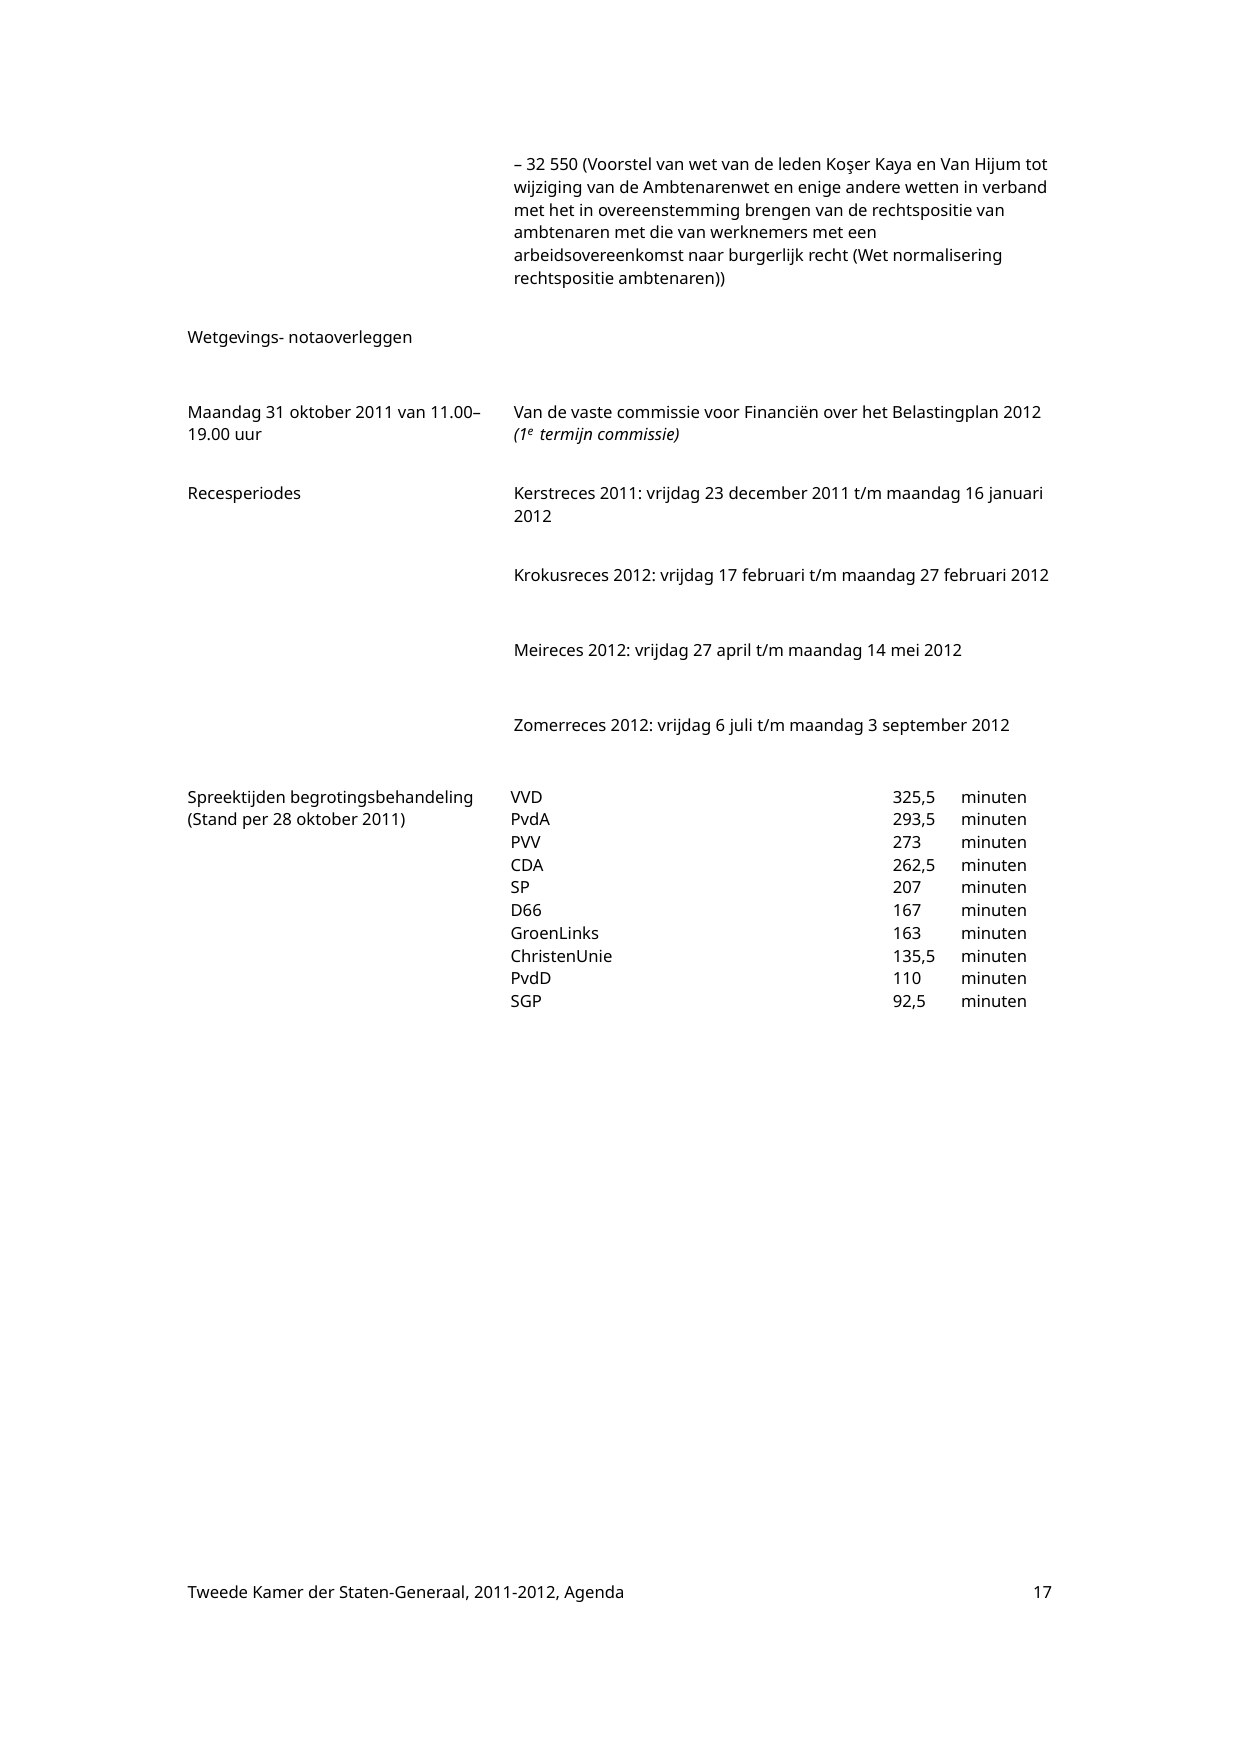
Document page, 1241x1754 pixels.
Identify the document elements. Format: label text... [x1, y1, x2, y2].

table_header VVD [510, 785, 893, 808]
table_cell Maandag 31 oktober 2011 van 11.00–19.00 uur [188, 397, 490, 479]
table_header [510, 322, 1053, 397]
table_cell 167 [893, 899, 961, 921]
table_cell minuten [961, 808, 1053, 831]
table_cell Zomerreces 2012: vrijdag 6 juli t/m maandag 3 september 2012 [510, 710, 1053, 785]
table_cell CDA [510, 853, 893, 876]
table_cell SGP [510, 990, 893, 1012]
table_cell [490, 560, 510, 635]
table_cell minuten [961, 853, 1053, 876]
table_cell PvdD [510, 967, 893, 989]
table_cell Krokusreces 2012: vrijdag 17 februari t/m maandag 27 februari 2012 [510, 560, 1053, 635]
table_cell minuten [961, 876, 1053, 899]
table_header [490, 479, 510, 560]
table_cell 163 [893, 921, 961, 944]
table_cell 273 [893, 831, 961, 853]
table_cell [490, 397, 510, 479]
table_cell [188, 710, 490, 785]
table_cell 207 [893, 876, 961, 899]
table_header Kerstreces 2011: vrijdag 23 december 2011 t/m maandag 16 januari 2012 [510, 479, 1053, 560]
table_cell 262,5 [893, 853, 961, 876]
table_cell D66 [510, 899, 893, 921]
table_cell [188, 560, 490, 635]
table_header minuten [961, 785, 1053, 808]
table_cell PVV [510, 831, 893, 853]
table_cell [490, 635, 510, 710]
table_cell SP [510, 876, 893, 899]
table_cell [490, 710, 510, 785]
table_header [490, 322, 510, 397]
table_header Recesperiodes [188, 479, 490, 560]
table_header Spreektijden begrotingsbehandeling (Stand per 28 oktober 2011) [188, 785, 510, 1012]
table_cell minuten [961, 967, 1053, 989]
table_cell minuten [961, 899, 1053, 921]
table_cell [490, 150, 510, 322]
table_cell ChristenUnie [510, 944, 893, 967]
table_cell minuten [961, 944, 1053, 967]
table_cell Van de vaste commissie voor Financiën over het Belastingplan 2012 (1e termijn commissie) [510, 397, 1053, 479]
table_cell 293,5 [893, 808, 961, 831]
table_cell 92,5 [893, 990, 961, 1012]
table_header 325,5 [893, 785, 961, 808]
table_cell – 32 550 (Voorstel van wet van de leden Koşer Kaya en Van Hijum tot wijziging van de Ambtenarenwet en enige andere wetten in verband met het in overeenstemming brengen van de rechtspositie van ambtenaren met die van werknemers met een arbeidsovereenkomst naar burgerlijk recht (Wet normalisering rechtspositie ambtenaren)) [510, 150, 1053, 322]
table_cell Meireces 2012: vrijdag 27 april t/m maandag 14 mei 2012 [510, 635, 1053, 710]
table_cell [188, 635, 490, 710]
table_cell [188, 150, 490, 322]
table_cell minuten [961, 990, 1053, 1012]
table_cell 135,5 [893, 944, 961, 967]
table_cell GroenLinks [510, 921, 893, 944]
table_cell minuten [961, 831, 1053, 853]
table_cell 110 [893, 967, 961, 989]
table_cell minuten [961, 921, 1053, 944]
table_header Wetgevings- notaoverleggen [188, 322, 490, 397]
table_cell PvdA [510, 808, 893, 831]
